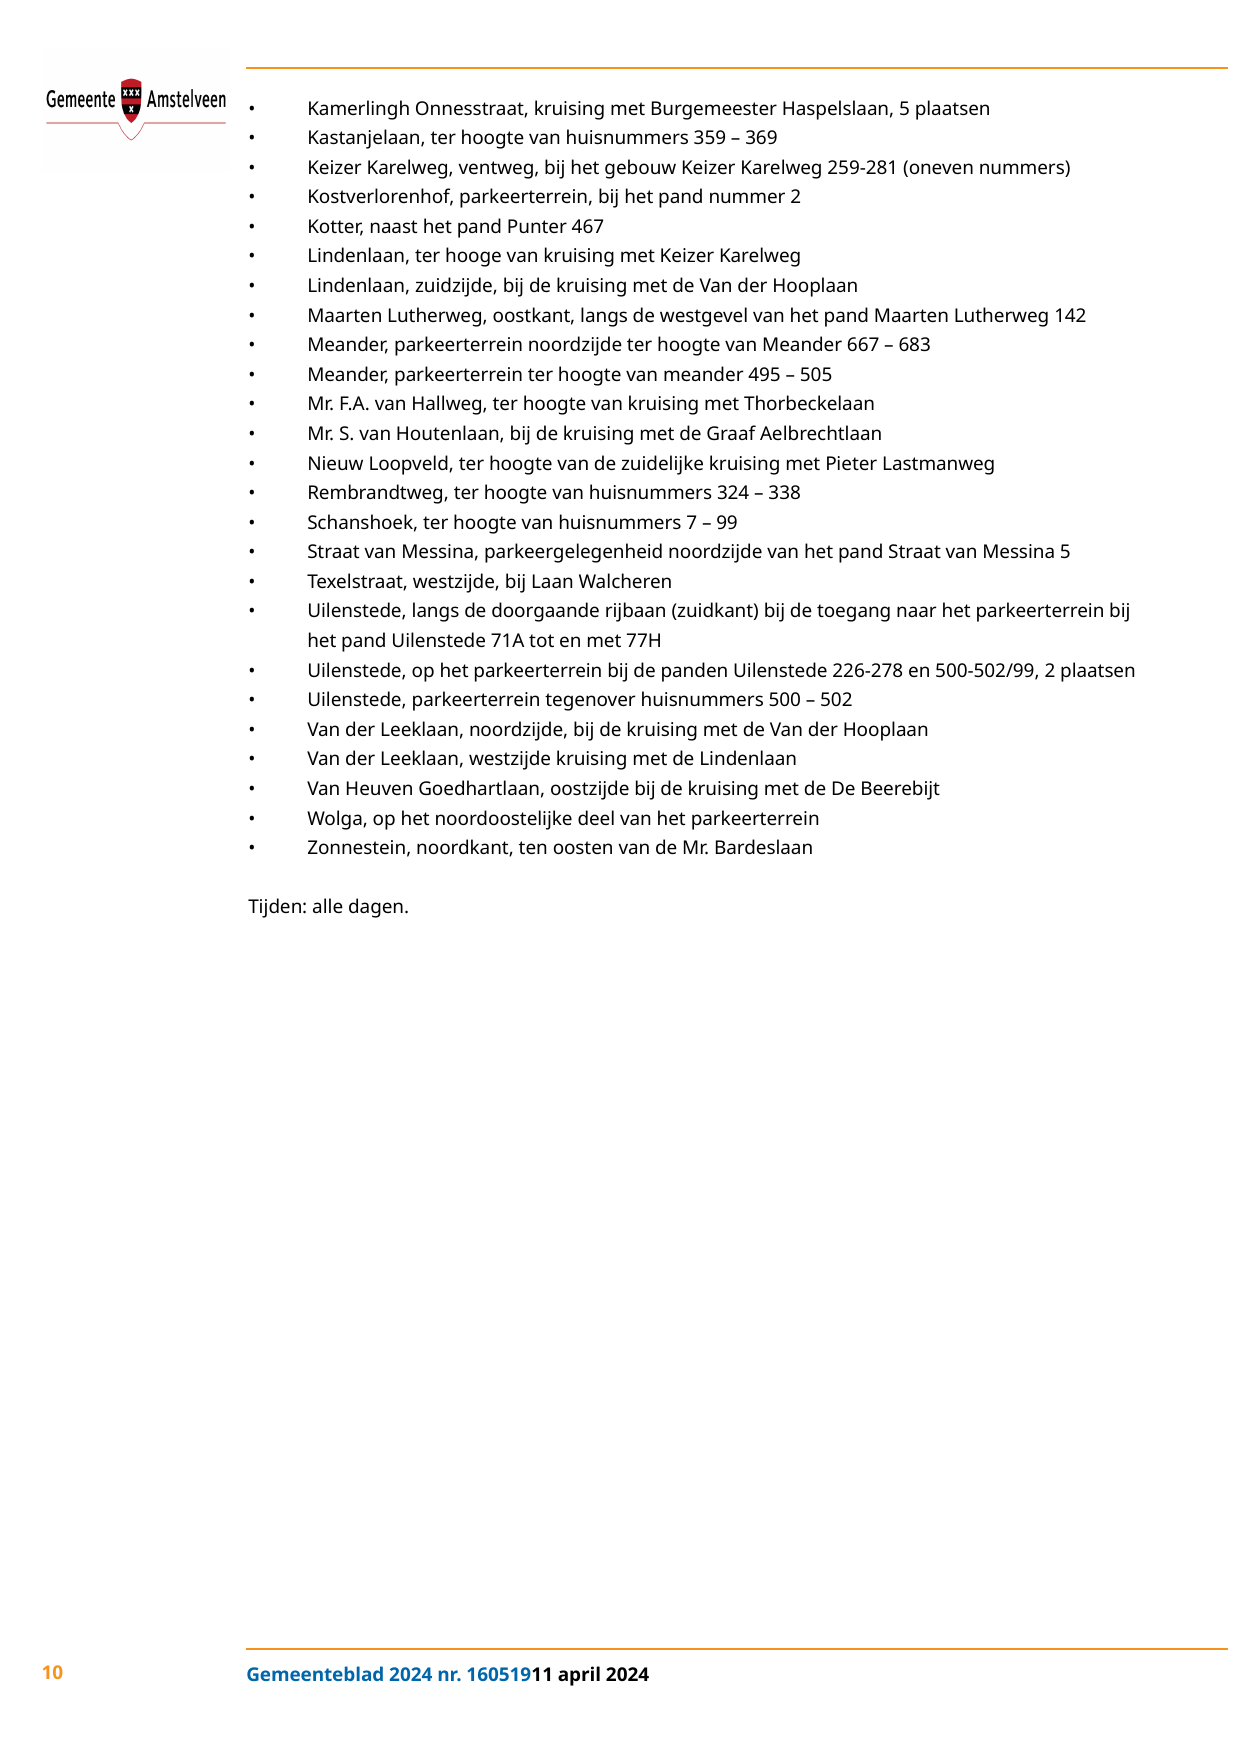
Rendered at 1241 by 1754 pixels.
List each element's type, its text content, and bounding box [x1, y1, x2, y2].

picture [41, 47, 231, 172]
list Straat van Messina, parkeergelegenheid noordzijde van het pand Straat van Messina 5 [248, 538, 1152, 564]
list Kotter, naast het pand Punter 467 [248, 213, 1152, 239]
list Texelstraat, westzijde, bij Laan Walcheren [248, 568, 1152, 594]
list Uilenstede, parkeerterrein tegenover huisnummers 500 – 502 [248, 686, 1152, 712]
list Uilenstede, op het parkeerterrein bij de panden Uilenstede 226-278 en 500-502/99, 2 plaatsen [248, 657, 1152, 683]
text Tijden: alle dagen. [248, 893, 1152, 919]
list Meander, parkeerterrein ter hoogte van meander 495 – 505 [248, 361, 1152, 387]
list Zonnestein, noordkant, ten oosten van de Mr. Bardeslaan [248, 834, 1152, 860]
list Kostverlorenhof, parkeerterrein, bij het pand nummer 2 [248, 183, 1152, 209]
list Meander, parkeerterrein noordzijde ter hoogte van Meander 667 – 683 [248, 331, 1152, 357]
list Wolga, op het noordoostelijke deel van het parkeerterrein [248, 805, 1152, 831]
list Nieuw Loopveld, ter hoogte van de zuidelijke kruising met Pieter Lastmanweg [248, 450, 1152, 476]
list Keizer Karelweg, ventweg, bij het gebouw Keizer Karelweg 259-281 (oneven nummers) [248, 154, 1152, 180]
list Rembrandtweg, ter hoogte van huisnummers 324 – 338 [248, 479, 1152, 505]
list Kamerlingh Onnesstraat, kruising met Burgemeester Haspelslaan, 5 plaatsen [248, 95, 1152, 121]
list Kastanjelaan, ter hoogte van huisnummers 359 – 369 [248, 124, 1152, 150]
list Mr. S. van Houtenlaan, bij de kruising met de Graaf Aelbrechtlaan [248, 420, 1152, 446]
list Van Heuven Goedhartlaan, oostzijde bij de kruising met de De Beerebijt [248, 775, 1152, 801]
list Schanshoek, ter hoogte van huisnummers 7 – 99 [248, 509, 1152, 535]
list Lindenlaan, zuidzijde, bij de kruising met de Van der Hooplaan [248, 272, 1152, 298]
list Van der Leeklaan, noordzijde, bij de kruising met de Van der Hooplaan [248, 716, 1152, 742]
list Uilenstede, langs de doorgaande rijbaan (zuidkant) bij de toegang naar het parkeerterrein bij het pand Uilenstede 71A tot en met 77H [248, 598, 1152, 653]
list Mr. F.A. van Hallweg, ter hoogte van kruising met Thorbeckelaan [248, 391, 1152, 416]
list Maarten Lutherweg, oostkant, langs de westgevel van het pand Maarten Lutherweg 142 [248, 302, 1152, 328]
list Lindenlaan, ter hooge van kruising met Keizer Karelweg [248, 243, 1152, 268]
list Van der Leeklaan, westzijde kruising met de Lindenlaan [248, 746, 1152, 771]
